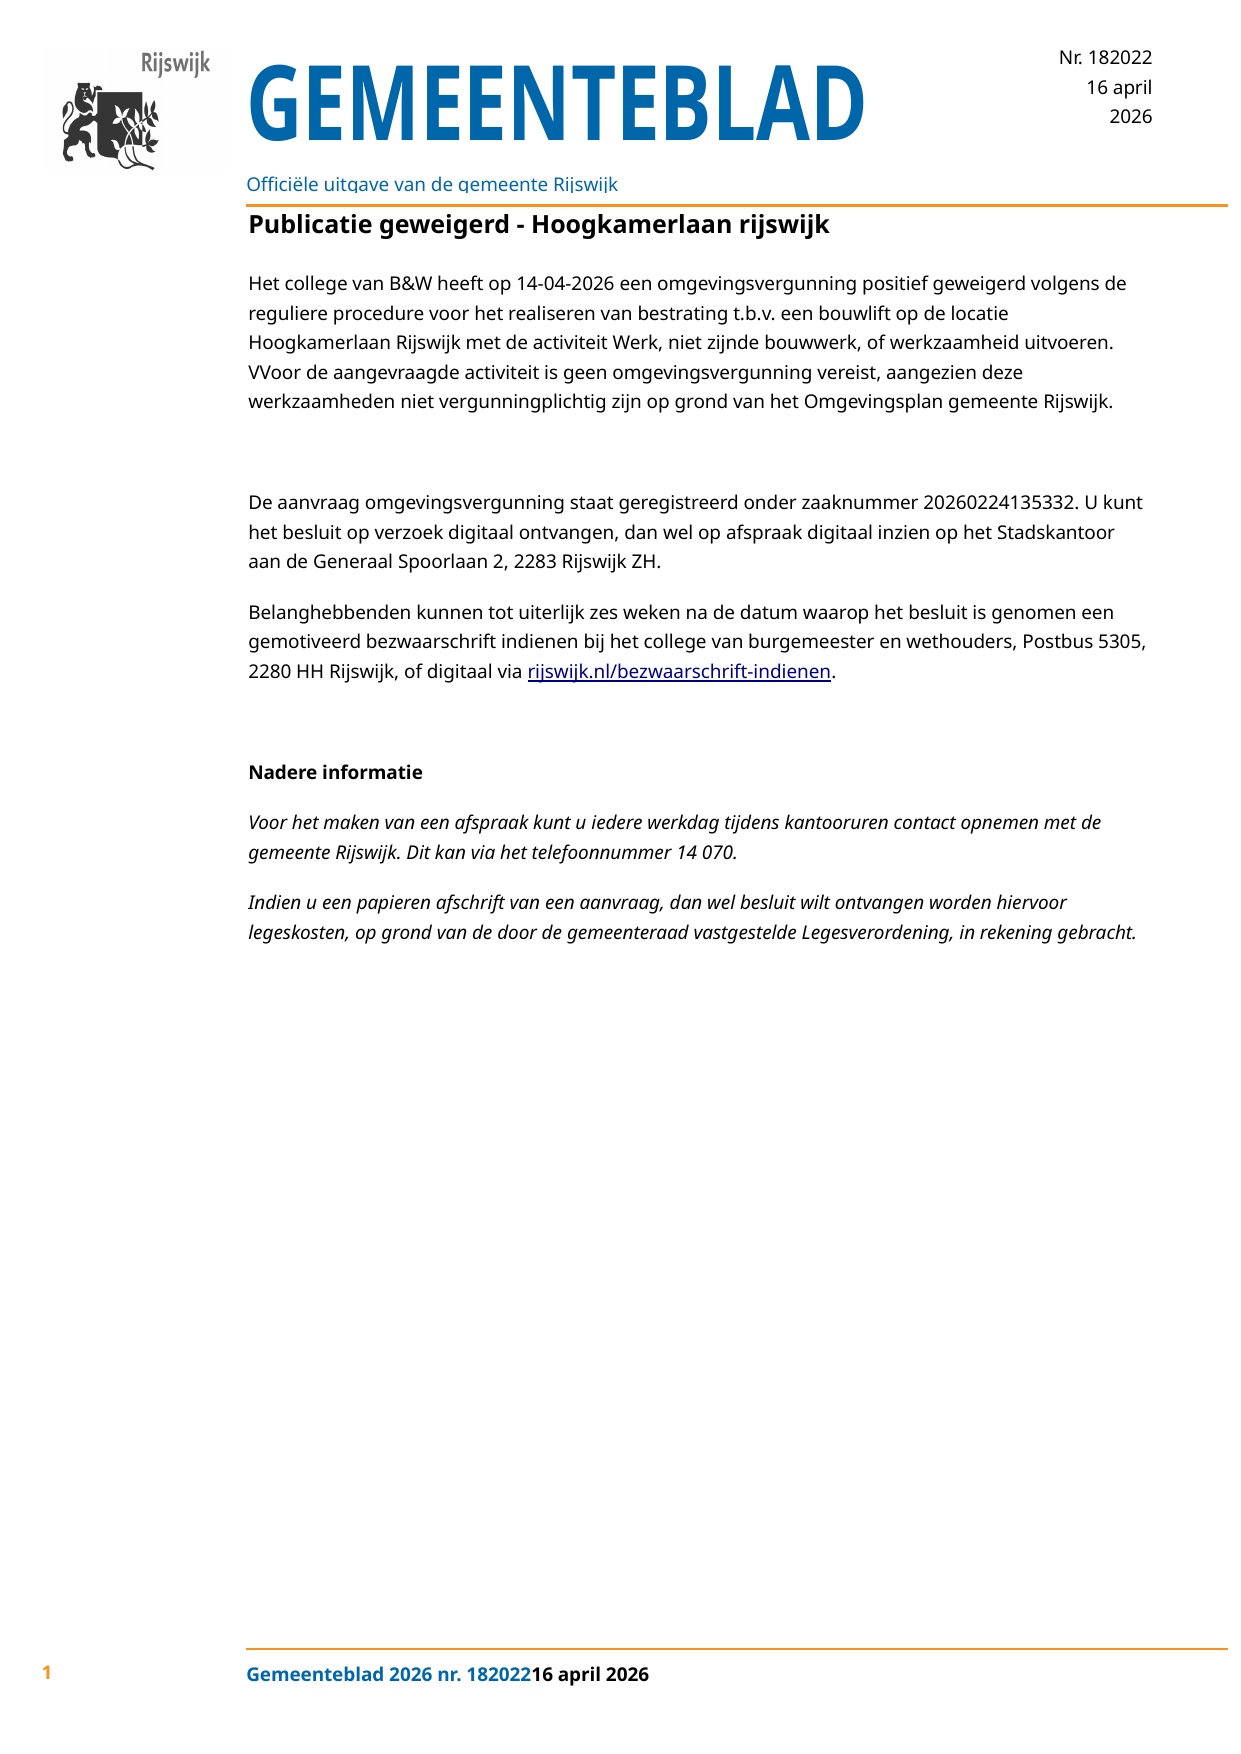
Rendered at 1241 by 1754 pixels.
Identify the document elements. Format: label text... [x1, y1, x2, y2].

text Publicatie geweigerd - Hoogkamerlaan rijswijk [248, 207, 1152, 241]
picture [41, 47, 231, 172]
text Voor het maken van een afspraak kunt u iedere werkdag tijdens kantooruren contact opnemen met de gemeente Rijswijk. Dit kan via het telefoonnummer 14 070. [248, 809, 1152, 865]
text De aanvraag omgevingsvergunning staat geregistreerd onder zaaknummer 20260224135332. U kunt het besluit op verzoek digitaal ontvangen, dan wel op afspraak digitaal inzien op het Stadskantoor aan de Generaal Spoorlaan 2, 2283 Rijswijk ZH. [248, 489, 1152, 574]
text Het college van B&W heeft op 14-04-2026 een omgevingsvergunning positief geweigerd volgens de reguliere procedure voor het realiseren van bestrating t.b.v. een bouwlift op de locatie Hoogkamerlaan Rijswijk met de activiteit Werk, niet zijnde bouwwerk, of werkzaamheid uitvoeren. VVoor de aangevraagde activiteit is geen omgevingsvergunning vereist, aangezien deze werkzaamheden niet vergunningplichtig zijn op grond van het Omgevingsplan gemeente Rijswijk. [248, 270, 1152, 414]
text Belanghebbenden kunnen tot uiterlijk zes weken na de datum waarop het besluit is genomen een gemotiveerd bezwaarschrift indienen bij het college van burgemeester en wethouders, Postbus 5305, 2280 HH Rijswijk, of digitaal via rijswijk.nl/bezwaarschrift-indienen. [248, 599, 1152, 684]
text Indien u een papieren afschrift van een aanvraag, dan wel besluit wilt ontvangen worden hiervoor legeskosten, op grond van de door de gemeenteraad vastgestelde Legesverordening, in rekening gebracht. [248, 889, 1152, 945]
text Nadere informatie [248, 759, 1152, 785]
